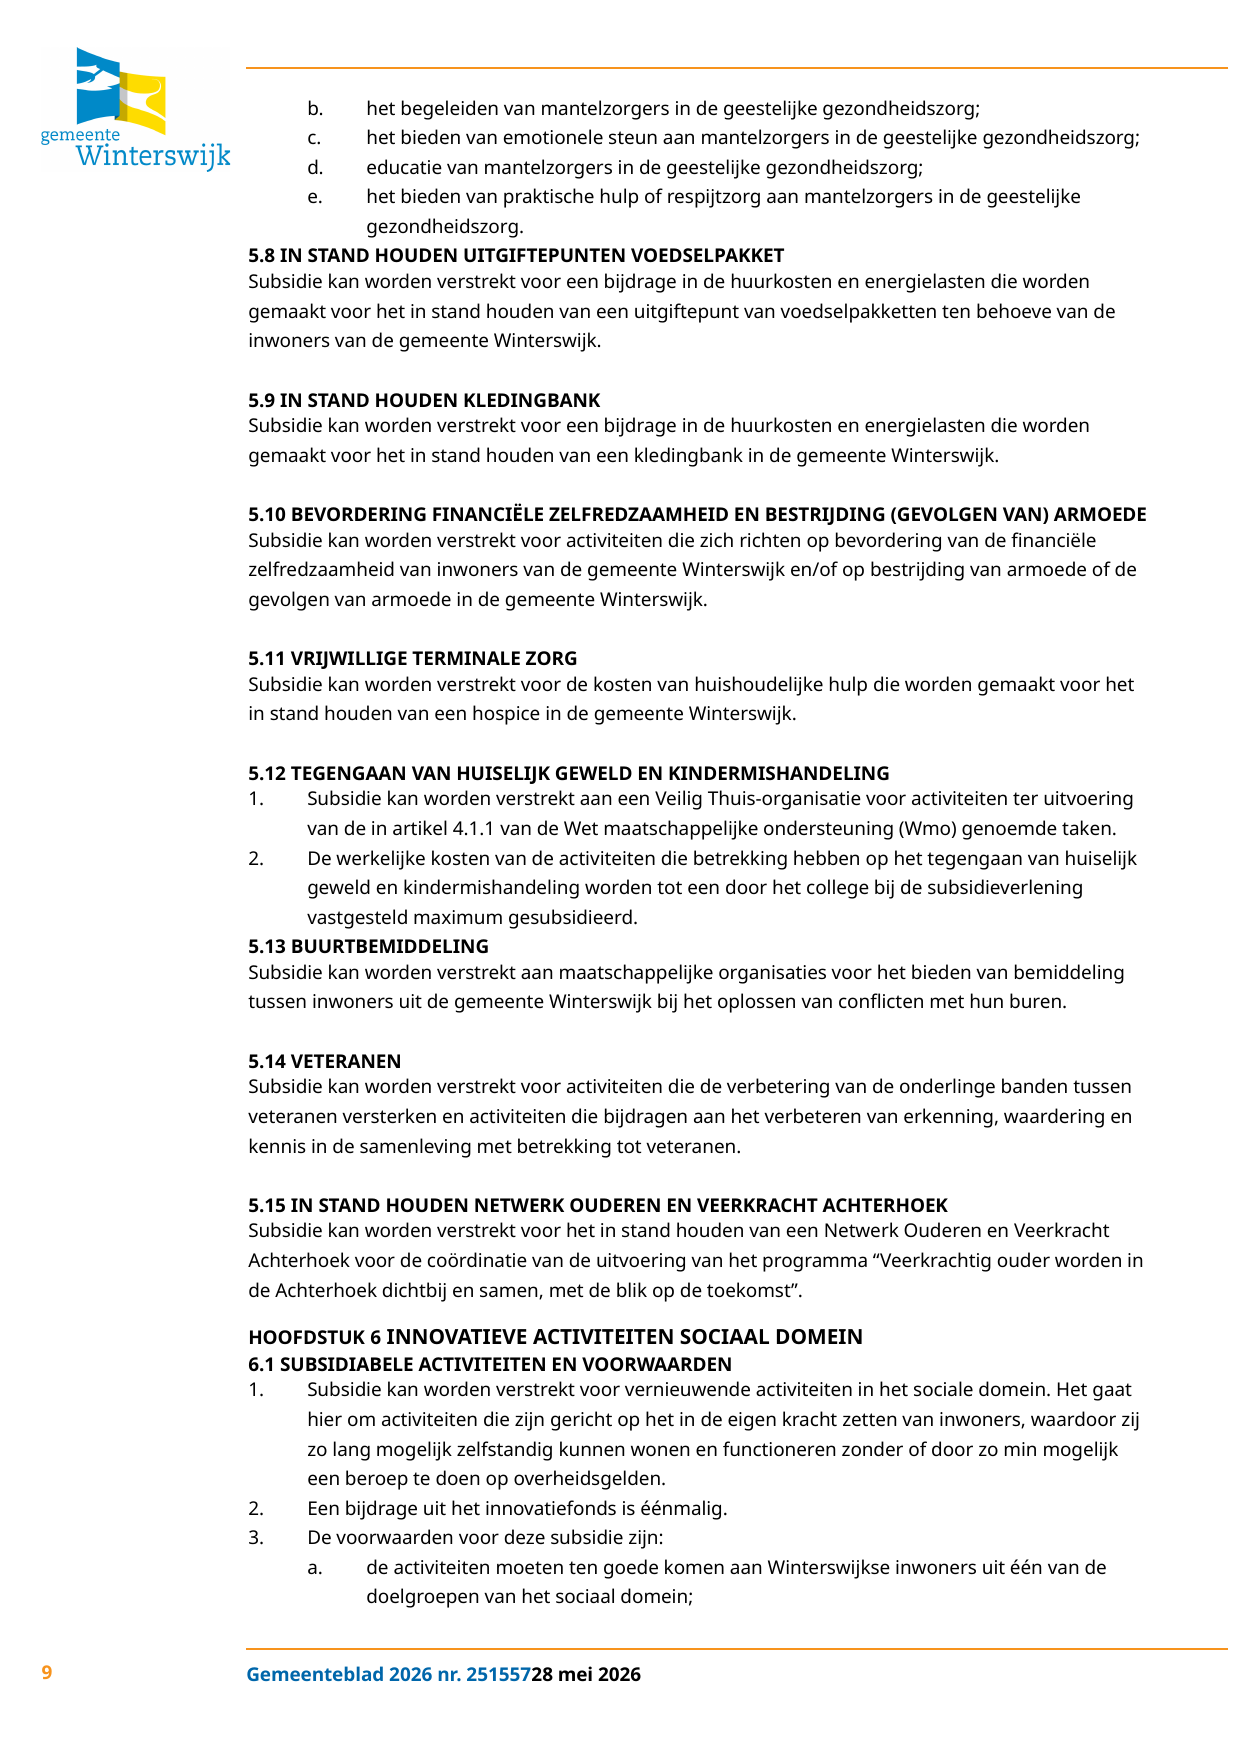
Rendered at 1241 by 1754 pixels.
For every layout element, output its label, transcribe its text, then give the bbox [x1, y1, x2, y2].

text 5.15 IN STAND HOUDEN NETWERK OUDEREN EN VEERKRACHT ACHTERHOEK [248, 1192, 1152, 1218]
text Subsidie kan worden verstrekt voor de kosten van huishoudelijke hulp die worden gemaakt voor het in stand houden van een hospice in de gemeente Winterswijk. [248, 671, 1152, 726]
text Subsidie kan worden verstrekt voor een bijdrage in de huurkosten en energielasten die worden gemaakt voor het in stand houden van een kledingbank in de gemeente Winterswijk. [248, 412, 1152, 468]
list Subsidie kan worden verstrekt aan een Veilig Thuis-organisatie voor activiteiten ter uitvoering van de in artikel 4.1.1 van de Wet maatschappelijke ondersteuning (Wmo) genoemde taken. [248, 786, 1152, 841]
list Een bijdrage uit het innovatiefonds is éénmalig. [248, 1495, 1152, 1521]
text Subsidie kan worden verstrekt voor activiteiten die zich richten op bevordering van de financiële zelfredzaamheid van inwoners van de gemeente Winterswijk en/of op bestrijding van armoede of de gevolgen van armoede in de gemeente Winterswijk. [248, 527, 1152, 612]
text 5.14 VETERANEN [248, 1048, 1152, 1074]
text Subsidie kan worden verstrekt voor een bijdrage in de huurkosten en energielasten die worden gemaakt voor het in stand houden van een uitgiftepunt van voedselpakketten ten behoeve van de inwoners van de gemeente Winterswijk. [248, 268, 1152, 353]
text Subsidie kan worden verstrekt voor activiteiten die de verbetering van de onderlinge banden tussen veteranen versterken en activiteiten die bijdragen aan het verbeteren van erkenning, waardering en kennis in de samenleving met betrekking tot veteranen. [248, 1074, 1152, 1158]
text 6.1 SUBSIDIABELE ACTIVITEITEN EN VOORWAARDEN [248, 1351, 1152, 1377]
picture [41, 47, 231, 172]
list Subsidie kan worden verstrekt voor vernieuwende activiteiten in het sociale domein. Het gaat hier om activiteiten die zijn gericht op het in de eigen kracht zetten van inwoners, waardoor zij zo lang mogelijk zelfstandig kunnen wonen en functioneren zonder of door zo min mogelijk een beroep te doen op overheidsgelden. [248, 1377, 1152, 1491]
list de activiteiten moeten ten goede komen aan Winterswijkse inwoners uit één van de doelgroepen van het sociaal domein; [307, 1554, 1152, 1609]
text 5.12 TEGENGAAN VAN HUISELIJK GEWELD EN KINDERMISHANDELING [248, 760, 1152, 786]
list het bieden van praktische hulp of respijtzorg aan mantelzorgers in de geestelijke gezondheidszorg. [307, 183, 1152, 239]
text Subsidie kan worden verstrekt aan maatschappelijke organisaties voor het bieden van bemiddeling tussen inwoners uit de gemeente Winterswijk bij het oplossen van conflicten met hun buren. [248, 959, 1152, 1014]
list De voorwaarden voor deze subsidie zijn: [248, 1524, 1152, 1550]
list De werkelijke kosten van de activiteiten die betrekking hebben op het tegengaan van huiselijk geweld en kindermishandeling worden tot een door het college bij de subsidieverlening vastgesteld maximum gesubsidieerd. [248, 845, 1152, 929]
list het bieden van emotionele steun aan mantelzorgers in de geestelijke gezondheidszorg; [307, 124, 1152, 150]
text 5.13 BUURTBEMIDDELING [248, 933, 1152, 959]
text Subsidie kan worden verstrekt voor het in stand houden van een Netwerk Ouderen en Veerkracht Achterhoek voor de coördinatie van de uitvoering van het programma “Veerkrachtig ouder worden in de Achterhoek dichtbij en samen, met de blik op de toekomst”. [248, 1218, 1152, 1303]
list educatie van mantelzorgers in de geestelijke gezondheidszorg; [307, 154, 1152, 180]
text 5.9 IN STAND HOUDEN KLEDINGBANK [248, 387, 1152, 412]
text HOOFDSTUK 6 INNOVATIEVE ACTIVITEITEN SOCIAAL DOMEIN [248, 1322, 1152, 1351]
text 5.11 VRIJWILLIGE TERMINALE ZORG [248, 645, 1152, 671]
picture [225, 153, 231, 162]
text 5.8 IN STAND HOUDEN UITGIFTEPUNTEN VOEDSELPAKKET [248, 243, 1152, 268]
list het begeleiden van mantelzorgers in de geestelijke gezondheidszorg; [307, 95, 1152, 121]
text 5.10 BEVORDERING FINANCIËLE ZELFREDZAAMHEID EN BESTRIJDING (GEVOLGEN VAN) ARMOEDE [248, 501, 1152, 527]
